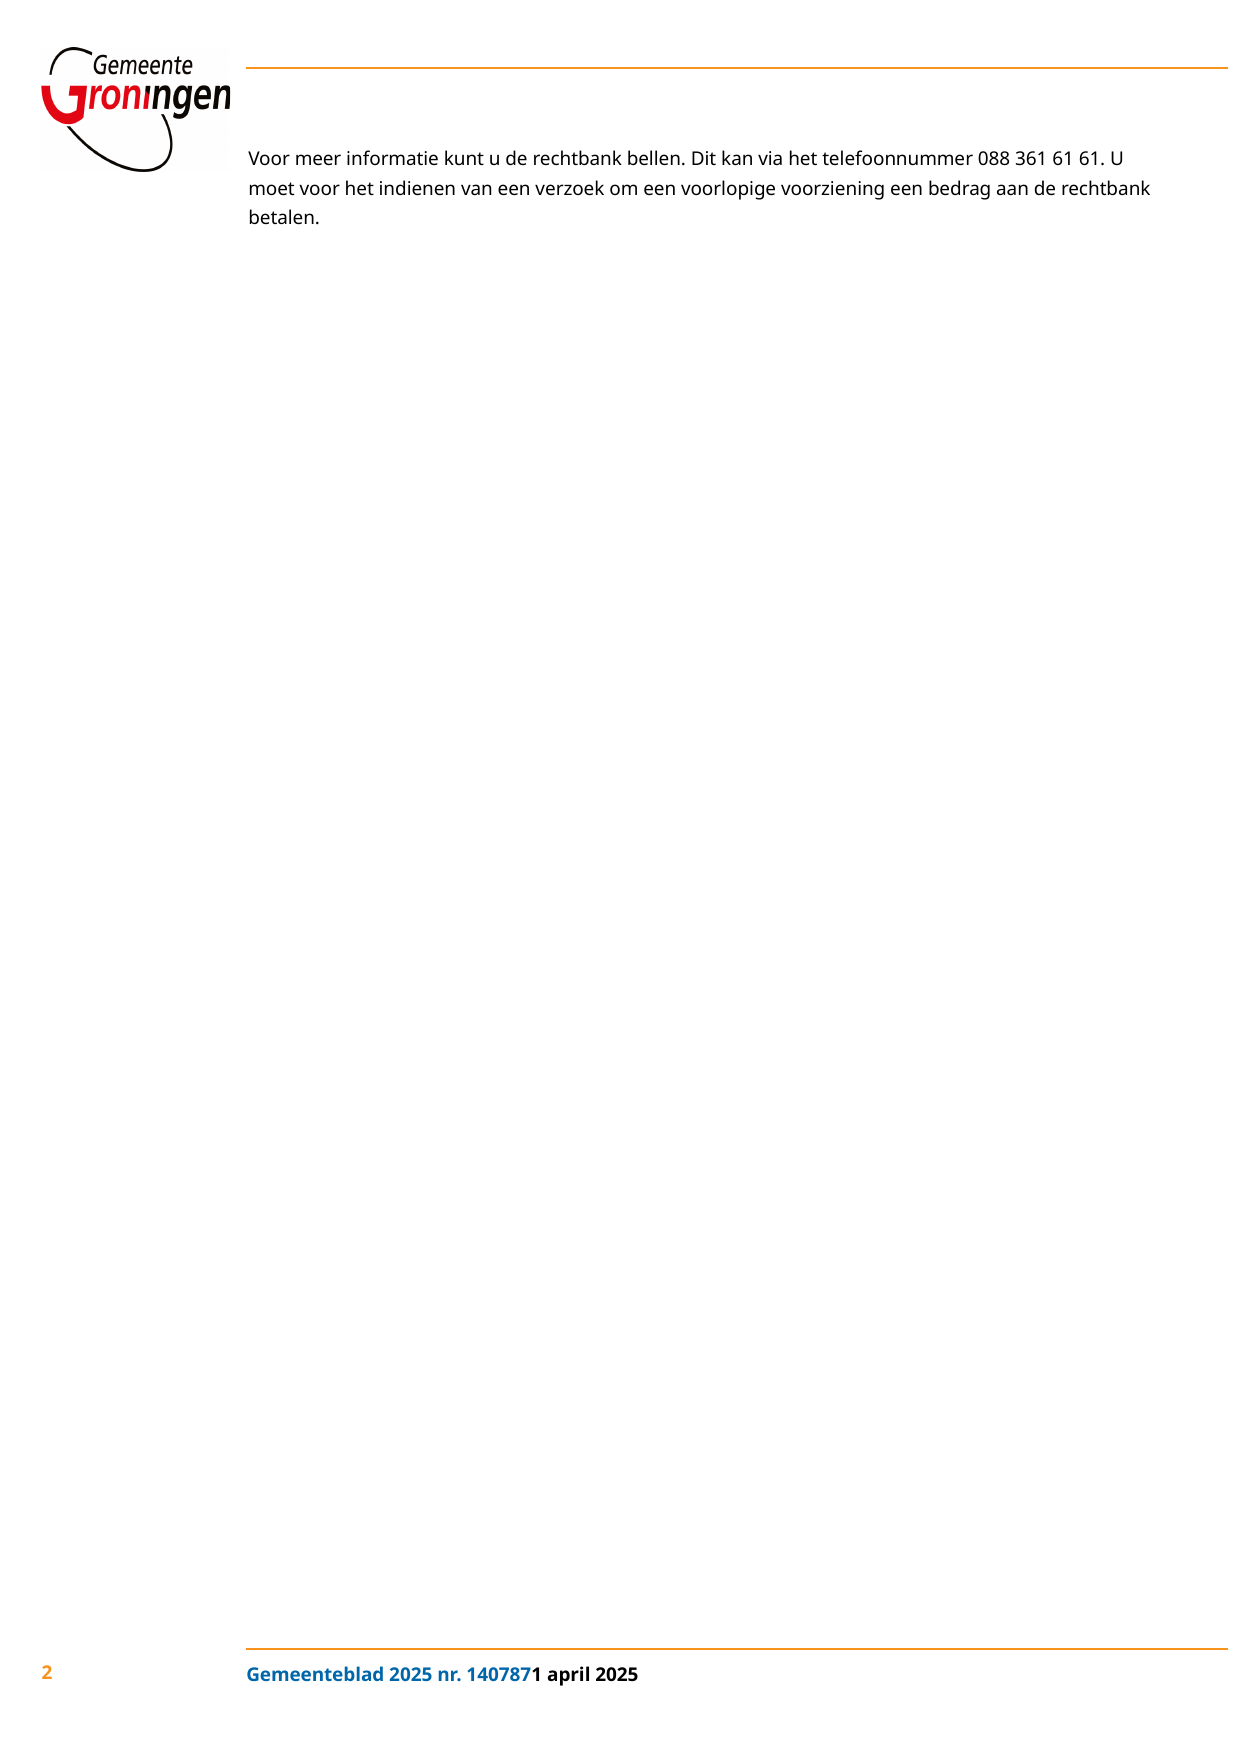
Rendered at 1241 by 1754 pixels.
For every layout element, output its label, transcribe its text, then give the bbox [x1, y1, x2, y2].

picture [41, 47, 231, 172]
text Voor meer informatie kunt u de rechtbank bellen. Dit kan via het telefoonnummer 088 361 61 61. U moet voor het indienen van een verzoek om een voorlopige voorziening een bedrag aan de rechtbank betalen. [248, 145, 1152, 230]
